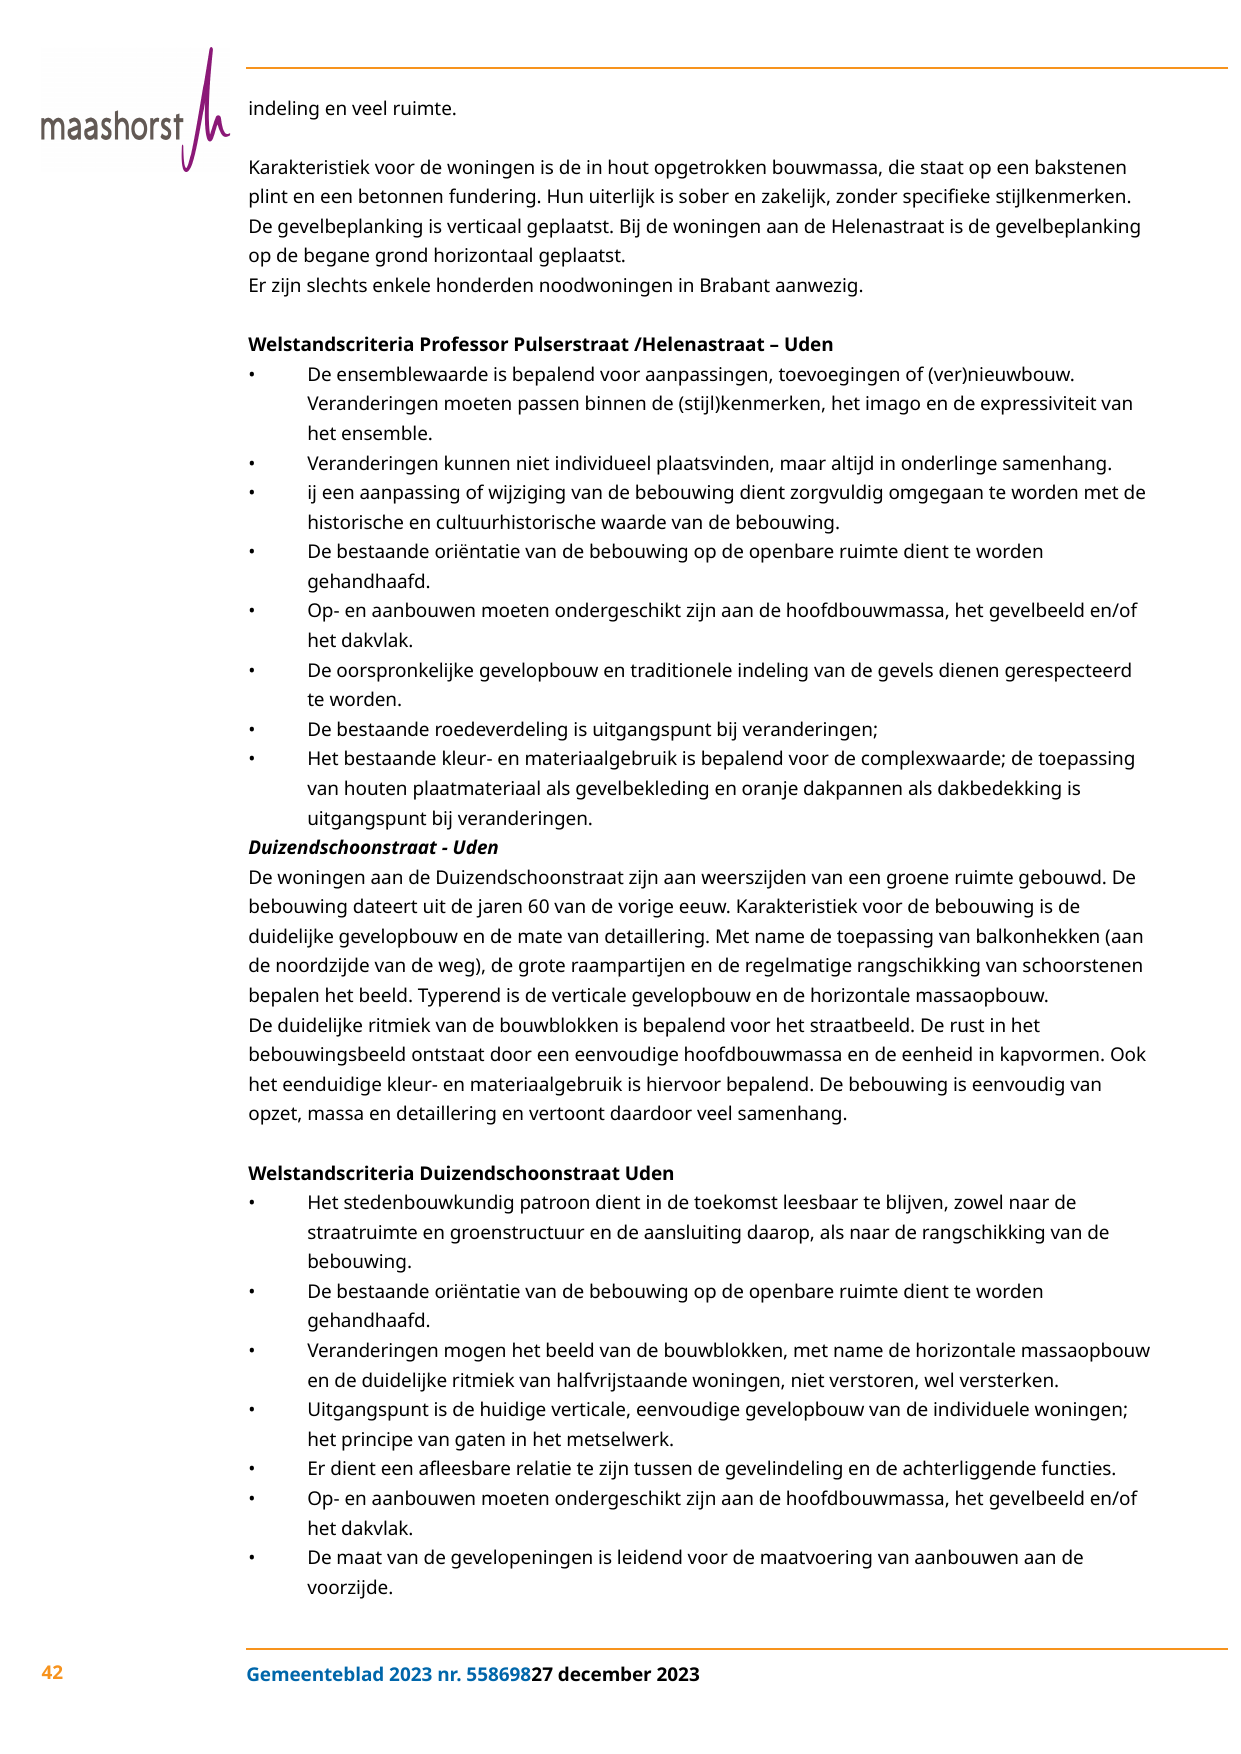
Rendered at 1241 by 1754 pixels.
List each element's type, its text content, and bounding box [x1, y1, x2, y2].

list De bestaande oriëntatie van de bebouwing op de openbare ruimte dient te worden gehandhaafd. [248, 538, 1152, 594]
list De bestaande roedeverdeling is uitgangspunt bij veranderingen; [248, 716, 1152, 742]
list De oorspronkelijke gevelopbouw en traditionele indeling van de gevels dienen gerespecteerd te worden. [248, 657, 1152, 712]
text Welstandscriteria Professor Pulserstraat /Helenastraat – Uden [248, 331, 1152, 357]
list De maat van de gevelopeningen is leidend voor de maatvoering van aanbouwen aan de voorzijde. [248, 1544, 1152, 1600]
list Op- en aanbouwen moeten ondergeschikt zijn aan de hoofdbouwmassa, het gevelbeeld en/of het dakvlak. [248, 598, 1152, 653]
text indeling en veel ruimte. [248, 95, 1152, 121]
list Uitgangspunt is de huidige verticale, eenvoudige gevelopbouw van de individuele woningen; het principe van gaten in het metselwerk. [248, 1396, 1152, 1452]
list Op- en aanbouwen moeten ondergeschikt zijn aan de hoofdbouwmassa, het gevelbeeld en/of het dakvlak. [248, 1485, 1152, 1541]
list Veranderingen mogen het beeld van de bouwblokken, met name de horizontale massaopbouw en de duidelijke ritmiek van halfvrijstaande woningen, niet verstoren, wel versterken. [248, 1337, 1152, 1393]
text De duidelijke ritmiek van de bouwblokken is bepalend voor het straatbeeld. De rust in het bebouwingsbeeld ontstaat door een eenvoudige hoofdbouwmassa en de eenheid in kapvormen. Ook het eenduidige kleur- en materiaalgebruik is hiervoor bepalend. De bebouwing is eenvoudig van opzet, massa en detaillering en vertoont daardoor veel samenhang. [248, 1012, 1152, 1126]
text Karakteristiek voor de woningen is de in hout opgetrokken bouwmassa, die staat op een bakstenen plint en een betonnen fundering. Hun uiterlijk is sober en zakelijk, zonder specifieke stijlkenmerken. De gevelbeplanking is verticaal geplaatst. Bij de woningen aan de Helenastraat is de gevelbeplanking op de begane grond horizontaal geplaatst. [248, 154, 1152, 268]
text Welstandscriteria Duizendschoonstraat Uden [248, 1160, 1152, 1186]
list ij een aanpassing of wijziging van de bebouwing dient zorgvuldig omgegaan te worden met de historische en cultuurhistorische waarde van de bebouwing. [248, 479, 1152, 535]
text Er zijn slechts enkele honderden noodwoningen in Brabant aanwezig. [248, 272, 1152, 298]
list De bestaande oriëntatie van de bebouwing op de openbare ruimte dient te worden gehandhaafd. [248, 1278, 1152, 1333]
list Het bestaande kleur- en materiaalgebruik is bepalend voor de complexwaarde; de toepassing van houten plaatmateriaal als gevelbekleding en oranje dakpannen als dakbedekking is uitgangspunt bij veranderingen. [248, 746, 1152, 831]
list Er dient een afleesbare relatie te zijn tussen de gevelindeling en de achterliggende functies. [248, 1456, 1152, 1481]
list De ensemblewaarde is bepalend voor aanpassingen, toevoegingen of (ver)nieuwbouw. Veranderingen moeten passen binnen de (stijl)kenmerken, het imago en de expressiviteit van het ensemble. [248, 361, 1152, 446]
text De woningen aan de Duizendschoonstraat zijn aan weerszijden van een groene ruimte gebouwd. De bebouwing dateert uit de jaren 60 van de vorige eeuw. Karakteristiek voor de bebouwing is de duidelijke gevelopbouw en de mate van detaillering. Met name de toepassing van balkonhekken (aan de noordzijde van de weg), de grote raampartijen en de regelmatige rangschikking van schoorstenen bepalen het beeld. Typerend is de verticale gevelopbouw en de horizontale massaopbouw. [248, 864, 1152, 1008]
picture [41, 47, 231, 172]
list Het stedenbouwkundig patroon dient in de toekomst leesbaar te blijven, zowel naar de straatruimte en groenstructuur en de aansluiting daarop, als naar de rangschikking van de bebouwing. [248, 1189, 1152, 1274]
text Duizendschoonstraat - Uden [248, 834, 1152, 860]
list Veranderingen kunnen niet individueel plaatsvinden, maar altijd in onderlinge samenhang. [248, 450, 1152, 476]
